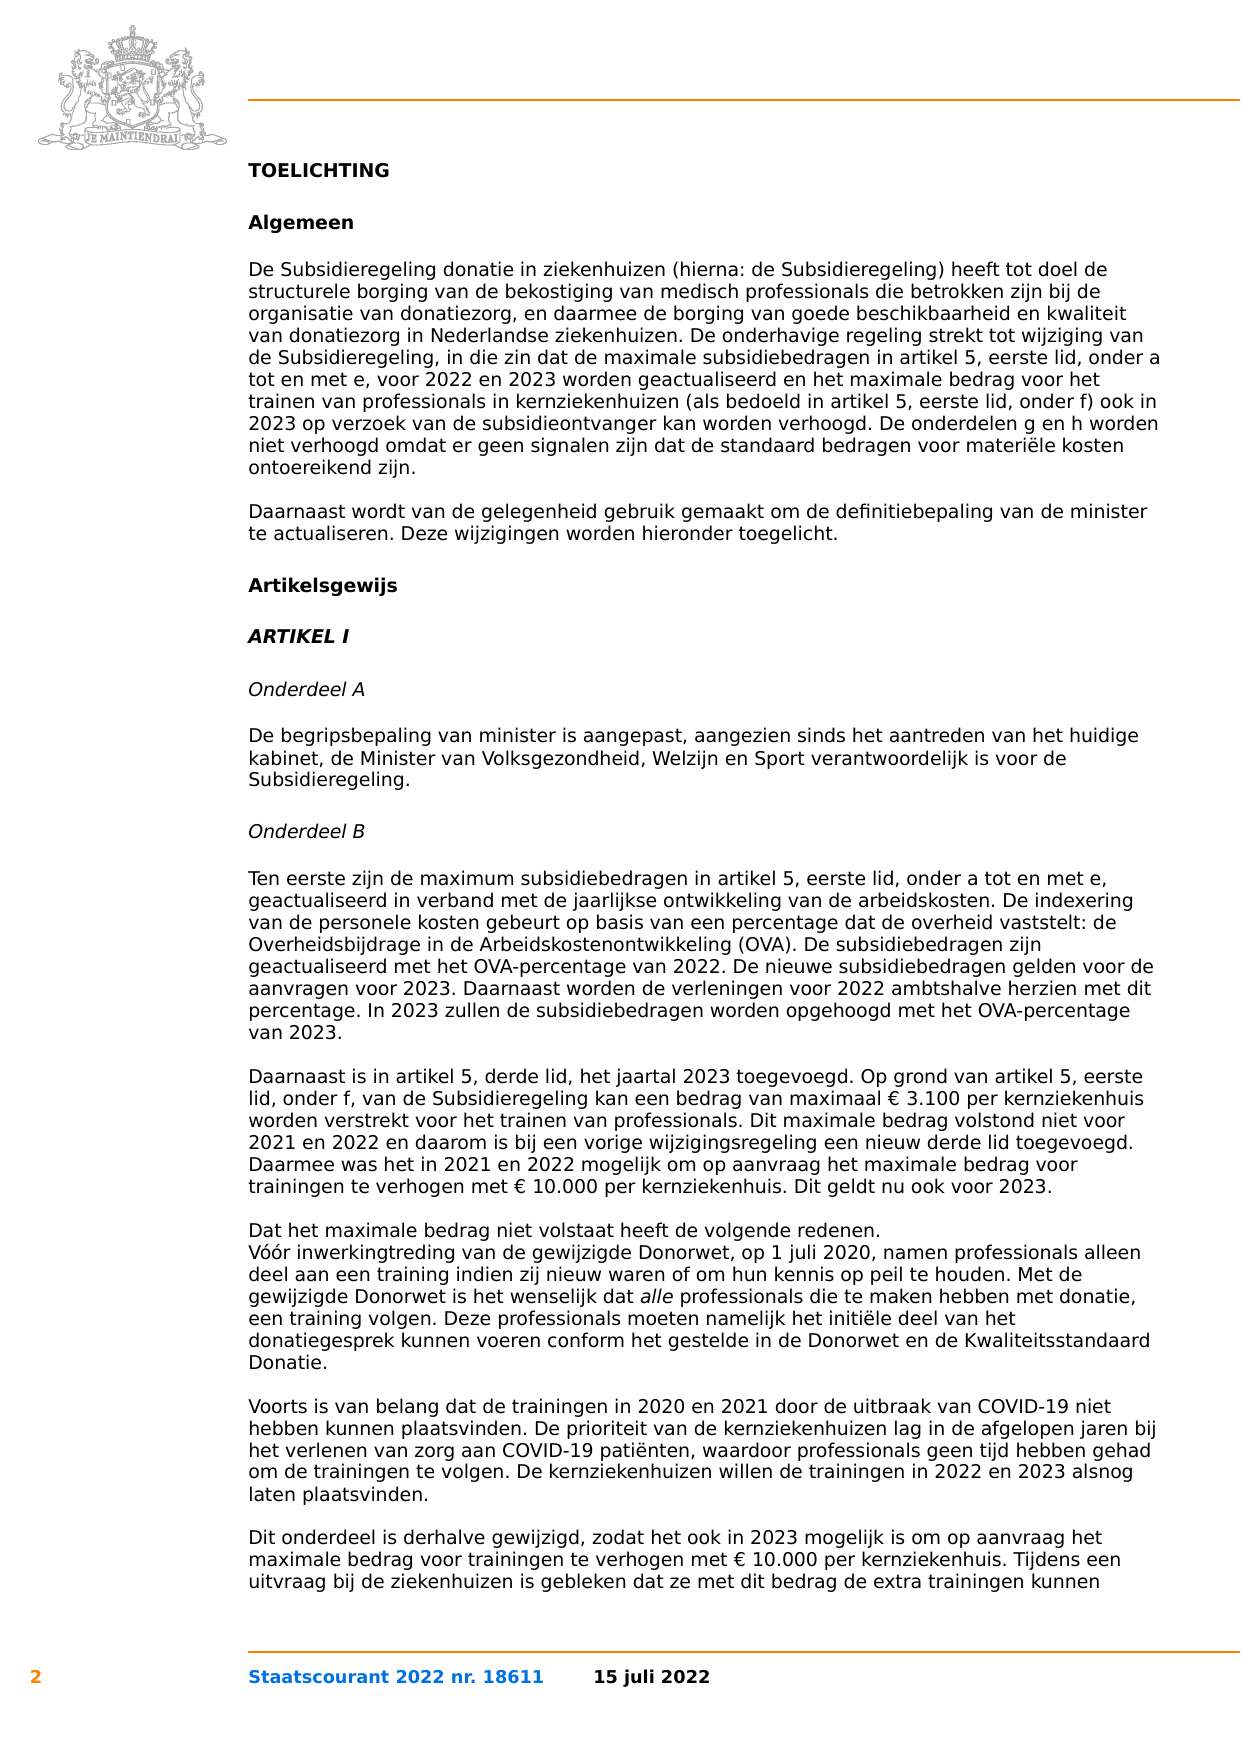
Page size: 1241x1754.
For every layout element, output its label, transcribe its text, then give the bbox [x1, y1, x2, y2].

subtitle ARTIKEL I [248, 626, 1163, 648]
subtitle Onderdeel B [248, 821, 1163, 843]
subtitle Onderdeel A [248, 678, 1163, 700]
text De begripsbepaling van minister is aangepast, aangezien sinds het aantreden van het huidige kabinet, de Minister van Volksgezondheid, Welzijn en Sport verantwoordelijk is voor de Subsidieregeling. [248, 725, 1163, 791]
subtitle TOELICHTING [248, 160, 1163, 182]
text Voorts is van belang dat de trainingen in 2020 en 2021 door de uitbraak van COVID-19 niet hebben kunnen plaatsvinden. De prioriteit van de kernziekenhuizen lag in de afgelopen jaren bij het verlenen van zorg aan COVID-19 patiënten, waardoor professionals geen tijd hebben gehad om de trainingen te volgen. De kernziekenhuizen willen de trainingen in 2022 en 2023 alsnog laten plaatsvinden. [248, 1396, 1163, 1505]
text Vóór inwerkingtreding van de gewijzigde Donorwet, op 1 juli 2020, namen professionals alleen deel aan een training indien zij nieuw waren of om hun kennis op peil te houden. Met de gewijzigde Donorwet is het wenselijk dat alle professionals die te maken hebben met donatie, een training volgen. Deze professionals moeten namelijk het initiële deel van het donatiegesprek kunnen voeren conform het gestelde in de Donorwet en de Kwaliteitsstandaard Donatie. [248, 1242, 1163, 1374]
text Daarnaast is in artikel 5, derde lid, het jaartal 2023 toegevoegd. Op grond van artikel 5, eerste lid, onder f, van de Subsidieregeling kan een bedrag van maximaal € 3.100 per kernziekenhuis worden verstrekt voor het trainen van professionals. Dit maximale bedrag volstond niet voor 2021 en 2022 en daarom is bij een vorige wijzigingsregeling een nieuw derde lid toegevoegd. Daarmee was het in 2021 en 2022 mogelijk om op aanvraag het maximale bedrag voor trainingen te verhogen met € 10.000 per kernziekenhuis. Dit geldt nu ook voor 2023. [248, 1066, 1163, 1198]
subtitle Algemeen [248, 212, 1163, 234]
text De Subsidieregeling donatie in ziekenhuizen (hierna: de Subsidieregeling) heeft tot doel de structurele borging van de bekostiging van medisch professionals die betrokken zijn bij de organisatie van donatiezorg, en daarmee de borging van goede beschikbaarheid en kwaliteit van donatiezorg in Nederlandse ziekenhuizen. De onderhavige regeling strekt tot wijziging van de Subsidieregeling, in die zin dat de maximale subsidiebedragen in artikel 5, eerste lid, onder a tot en met e, voor 2022 en 2023 worden geactualiseerd en het maximale bedrag voor het trainen van professionals in kernziekenhuizen (als bedoeld in artikel 5, eerste lid, onder f) ook in 2023 op verzoek van de subsidieontvanger kan worden verhoogd. De onderdelen g en h worden niet verhoogd omdat er geen signalen zijn dat de standaard bedragen voor materiële kosten ontoereikend zijn. [248, 259, 1163, 479]
text Dat het maximale bedrag niet volstaat heeft de volgende redenen. [248, 1220, 1163, 1242]
text Dit onderdeel is derhalve gewijzigd, zodat het ook in 2023 mogelijk is om op aanvraag het maximale bedrag voor trainingen te verhogen met € 10.000 per kernziekenhuis. Tijdens een uitvraag bij de ziekenhuizen is gebleken dat ze met dit bedrag de extra trainingen kunnen [248, 1527, 1163, 1593]
text Daarnaast wordt van de gelegenheid gebruik gemaakt om de definitiebepaling van de minister te actualiseren. Deze wijzigingen worden hieronder toegelicht. [248, 501, 1163, 544]
picture [38, 25, 227, 150]
subtitle Artikelsgewijs [248, 574, 1163, 596]
text Ten eerste zijn de maximum subsidiebedragen in artikel 5, eerste lid, onder a tot en met e, geactualiseerd in verband met de jaarlijkse ontwikkeling van de arbeidskosten. De indexering van de personele kosten gebeurt op basis van een percentage dat de overheid vaststelt: de Overheidsbijdrage in de Arbeidskostenontwikkeling (OVA). De subsidiebedragen zijn geactualiseerd met het OVA-percentage van 2022. De nieuwe subsidiebedragen gelden voor de aanvragen voor 2023. Daarnaast worden de verleningen voor 2022 ambtshalve herzien met dit percentage. In 2023 zullen de subsidiebedragen worden opgehoogd met het OVA-percentage van 2023. [248, 868, 1163, 1044]
